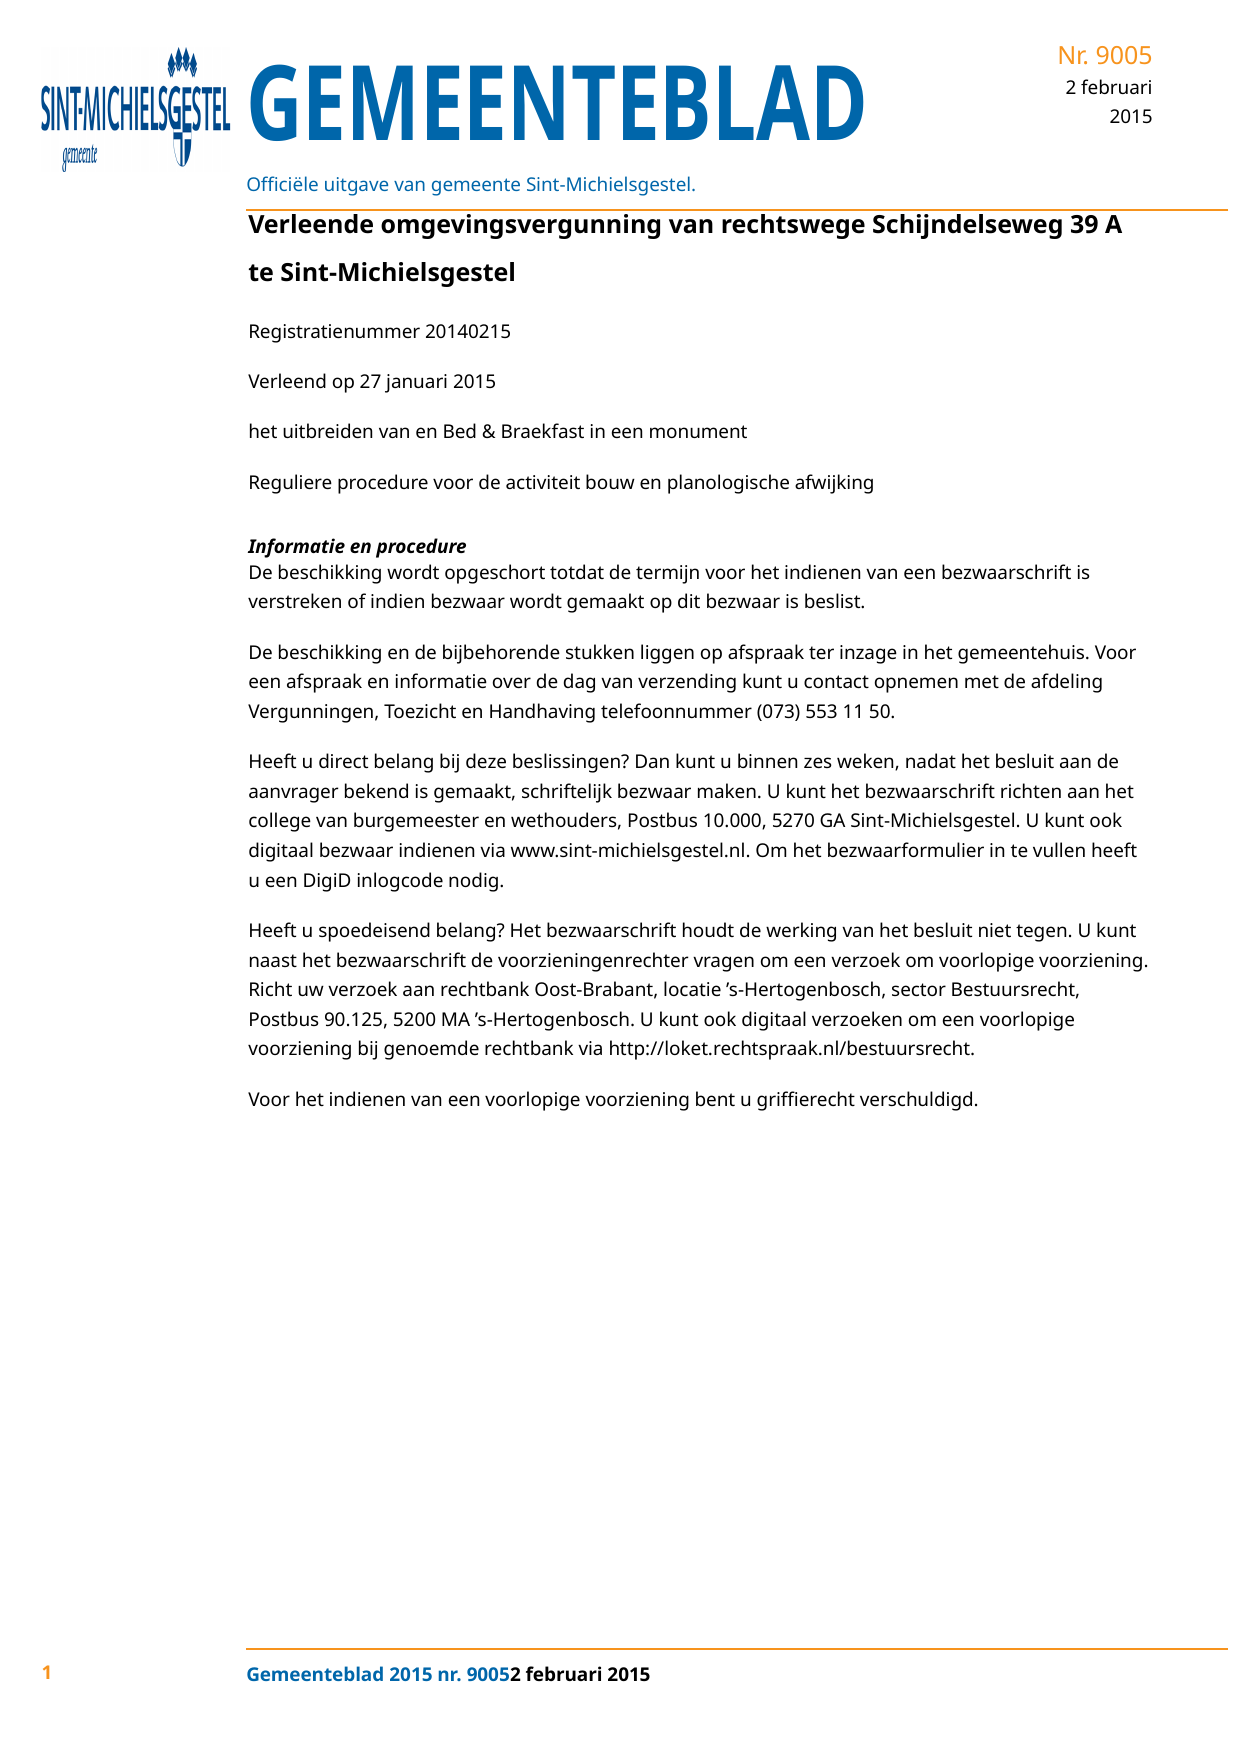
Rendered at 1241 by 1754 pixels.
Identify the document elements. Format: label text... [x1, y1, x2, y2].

text Reguliere procedure voor de activiteit bouw en planologische afwijking [248, 469, 1152, 495]
picture [41, 47, 231, 172]
text De beschikking en de bijbehorende stukken liggen op afspraak ter inzage in het gemeentehuis. Voor een afspraak en informatie over de dag van verzending kunt u contact opnemen met de afdeling Vergunningen, Toezicht en Handhaving telefoonnummer (073) 553 11 50. [248, 639, 1152, 724]
text Verleende omgevingsvergunning van rechtswege Schijndelseweg 39 A te Sint-Michielsgestel [248, 211, 1152, 288]
text het uitbreiden van en Bed & Braekfast in een monument [248, 419, 1152, 444]
text Registratienummer 20140215 [248, 318, 1152, 344]
text Informatie en procedure [248, 533, 1152, 559]
text Voor het indienen van een voorlopige voorziening bent u griffierecht verschuldigd. [248, 1086, 1152, 1112]
text De beschikking wordt opgeschort totdat de termijn voor het indienen van een bezwaarschrift is verstreken of indien bezwaar wordt gemaakt op dit bezwaar is beslist. [248, 559, 1152, 614]
text Heeft u direct belang bij deze beslissingen? Dan kunt u binnen zes weken, nadat het besluit aan de aanvrager bekend is gemaakt, schriftelijk bezwaar maken. U kunt het bezwaarschrift richten aan het college van burgemeester en wethouders, Postbus 10.000, 5270 GA Sint-Michielsgestel. U kunt ook digitaal bezwaar indienen via www.sint-michielsgestel.nl. Om het bezwaarformulier in te vullen heeft u een DigiD inlogcode nodig. [248, 748, 1152, 892]
text Verleend op 27 januari 2015 [248, 368, 1152, 394]
text Heeft u spoedeisend belang? Het bezwaarschrift houdt de werking van het besluit niet tegen. U kunt naast het bezwaarschrift de voorzieningenrechter vragen om een verzoek om voorlopige voorziening. Richt uw verzoek aan rechtbank Oost-Brabant, locatie ’s-Hertogenbosch, sector Bestuursrecht, Postbus 90.125, 5200 MA ’s-Hertogenbosch. U kunt ook digitaal verzoeken om een voorlopige voorziening bij genoemde rechtbank via http://loket.rechtspraak.nl/bestuursrecht. [248, 917, 1152, 1061]
